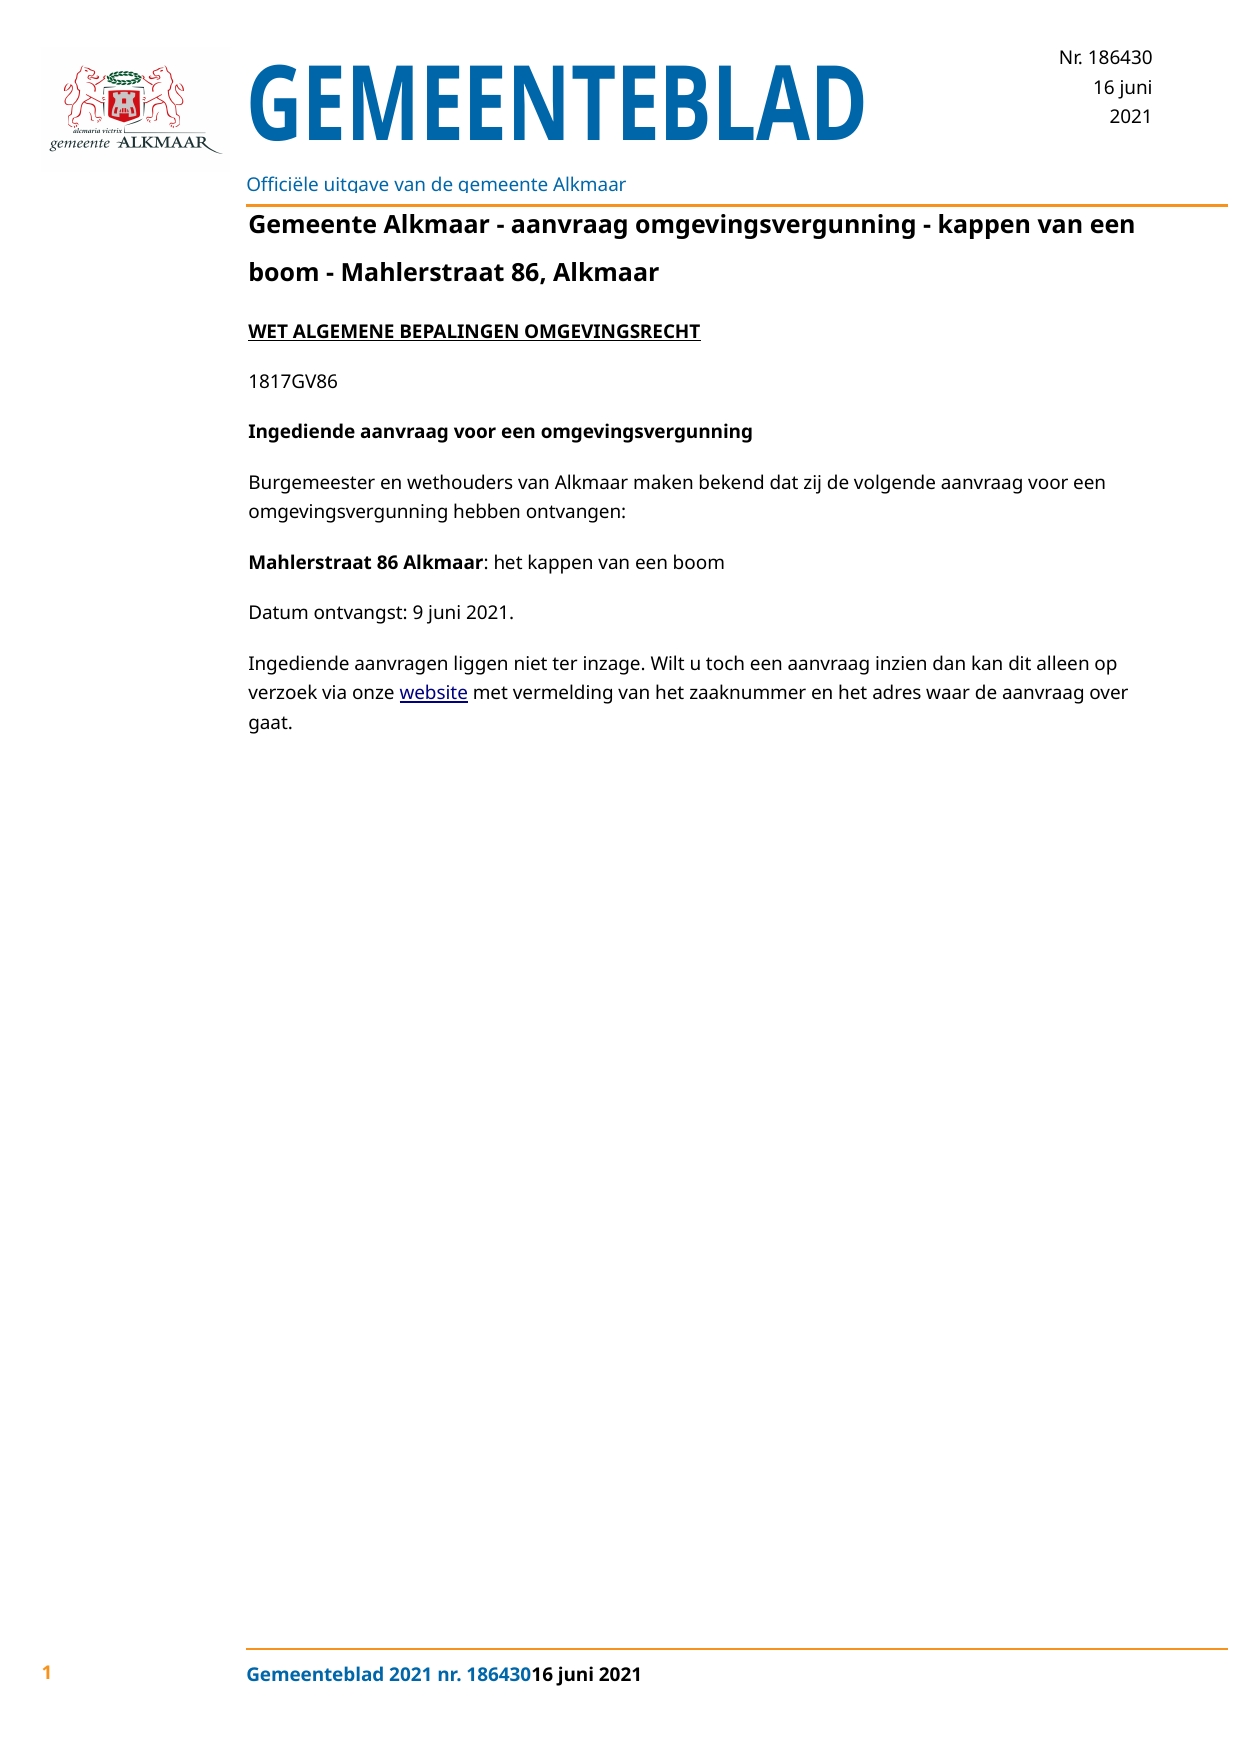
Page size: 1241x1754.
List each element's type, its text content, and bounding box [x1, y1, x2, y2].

text WET ALGEMENE BEPALINGEN OMGEVINGSRECHT [248, 318, 1152, 344]
text Mahlerstraat 86 Alkmaar: het kappen van een boom [248, 549, 1152, 575]
text Ingediende aanvraag voor een omgevingsvergunning [248, 419, 1152, 444]
text Burgemeester en wethouders van Alkmaar maken bekend dat zij de volgende aanvraag voor een omgevingsvergunning hebben ontvangen: [248, 469, 1152, 524]
text Gemeente Alkmaar - aanvraag omgevingsvergunning - kappen van een boom - Mahlerstraat 86, Alkmaar [248, 207, 1152, 288]
picture [41, 47, 231, 172]
text Datum ontvangst: 9 juni 2021. [248, 599, 1152, 625]
text Ingediende aanvragen liggen niet ter inzage. Wilt u toch een aanvraag inzien dan kan dit alleen op verzoek via onze website met vermelding van het zaaknummer en het adres waar de aanvraag over gaat. [248, 650, 1152, 735]
text 1817GV86 [248, 368, 1152, 394]
